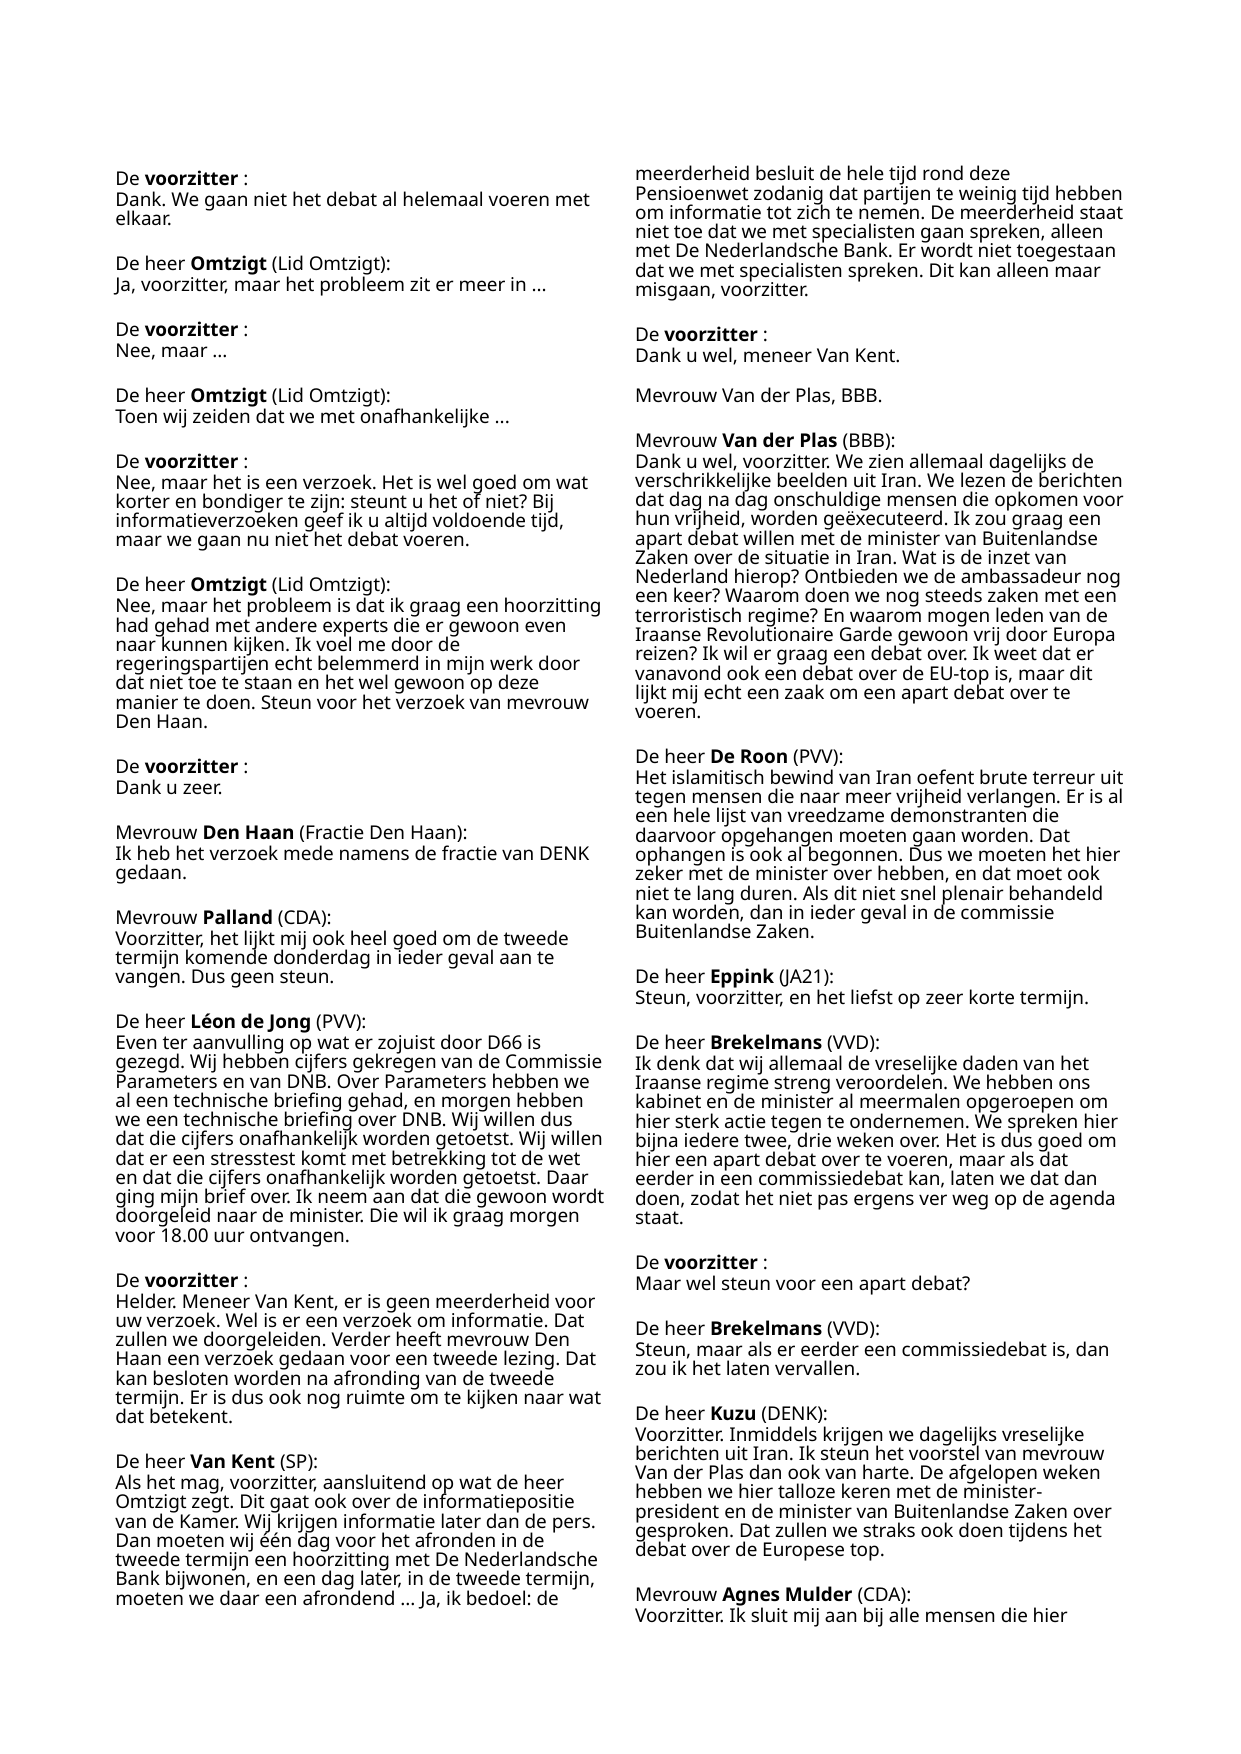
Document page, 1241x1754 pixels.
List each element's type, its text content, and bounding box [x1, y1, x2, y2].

text De heer Brekelmans (VVD): [635, 1029, 1125, 1055]
text De heer Van Kent (SP): [115, 1448, 605, 1474]
text Nee, maar het probleem is dat ik graag een hoorzitting had gehad met andere experts die er gewoon even naar kunnen kijken. Ik voel me door de regeringspartijen echt belemmerd in mijn werk door dat niet toe te staan en het wel gewoon op deze manier te doen. Steun voor het verzoek van mevrouw Den Haan. [115, 597, 605, 732]
text Voorzitter, het lijkt mij ook heel goed om de tweede termijn komende donderdag in ieder geval aan te vangen. Dus geen steun. [115, 930, 605, 987]
text Dank. We gaan niet het debat al helemaal voeren met elkaar. [115, 191, 605, 229]
text De voorzitter : [635, 321, 1125, 347]
text Nee, maar ... [115, 342, 605, 361]
text Ja, voorzitter, maar het probleem zit er meer in ... [115, 276, 605, 295]
text Steun, maar als er eerder een commissiedebat is, dan zou ik het laten vervallen. [635, 1341, 1125, 1379]
text Mevrouw Agnes Mulder (CDA): [635, 1581, 1125, 1607]
text Ik denk dat wij allemaal de vreselijke daden van het Iraanse regime streng veroordelen. We hebben ons kabinet en de minister al meermalen opgeroepen om hier sterk actie tegen te ondernemen. We spreken hier bijna iedere twee, drie weken over. Het is dus goed om hier een apart debat over te voeren, maar als dat eerder in een commissiedebat kan, laten we dat dan doen, zodat het niet pas ergens ver weg op de agenda staat. [635, 1055, 1125, 1228]
text De heer Omtzigt (Lid Omtzigt): [115, 250, 605, 276]
text De voorzitter : [115, 165, 605, 191]
text Dank u wel, voorzitter. We zien allemaal dagelijks de verschrikkelijke beelden uit Iran. We lezen de berichten dat dag na dag onschuldige mensen die opkomen voor hun vrijheid, worden geëxecuteerd. Ik zou graag een apart debat willen met de minister van Buitenlandse Zaken over de situatie in Iran. Wat is de inzet van Nederland hierop? Ontbieden we de ambassadeur nog een keer? Waarom doen we nog steeds zaken met een terroristisch regime? En waarom mogen leden van de Iraanse Revolutionaire Garde gewoon vrij door Europa reizen? Ik wil er graag een debat over. Ik weet dat er vanavond ook een debat over de EU-top is, maar dit lijkt mij echt een zaak om een apart debat over te voeren. [635, 453, 1125, 722]
text Als het mag, voorzitter, aansluitend op wat de heer Omtzigt zegt. Dit gaat ook over de informatiepositie van de Kamer. Wij krijgen informatie later dan de pers. Dan moeten wij één dag voor het afronden in de tweede termijn een hoorzitting met De Nederlandsche Bank bijwonen, en een dag later, in de tweede termijn, moeten we daar een afrondend ... Ja, ik bedoel: de [115, 1474, 605, 1609]
text De heer Kuzu (DENK): [635, 1400, 1125, 1426]
text De voorzitter : [115, 316, 605, 342]
text De heer Léon de Jong (PVV): [115, 1008, 605, 1034]
text Helder. Meneer Van Kent, er is geen meerderheid voor uw verzoek. Wel is er een verzoek om informatie. Dat zullen we doorgeleiden. Verder heeft mevrouw Den Haan een verzoek gedaan voor een tweede lezing. Dat kan besloten worden na afronding van de tweede termijn. Er is dus ook nog ruimte om te kijken naar wat dat betekent. [115, 1293, 605, 1427]
text De voorzitter : [115, 1267, 605, 1293]
text Voorzitter. Inmiddels krijgen we dagelijks vreselijke berichten uit Iran. Ik steun het voorstel van mevrouw Van der Plas dan ook van harte. De afgelopen weken hebben we hier talloze keren met de minister-president en de minister van Buitenlandse Zaken over gesproken. Dat zullen we straks ook doen tijdens het debat over de Europese top. [635, 1426, 1125, 1561]
text De heer Omtzigt (Lid Omtzigt): [115, 382, 605, 408]
text Mevrouw Palland (CDA): [115, 904, 605, 930]
text Voorzitter. Ik sluit mij aan bij alle mensen die hier [635, 1607, 1125, 1626]
text Mevrouw Van der Plas (BBB): [635, 427, 1125, 453]
text De heer Brekelmans (VVD): [635, 1315, 1125, 1341]
text Mevrouw Van der Plas, BBB. [635, 387, 1125, 406]
text Het islamitisch bewind van Iran oefent brute terreur uit tegen mensen die naar meer vrijheid verlangen. Er is al een hele lijst van vreedzame demonstranten die daarvoor opgehangen moeten gaan worden. Dat ophangen is ook al begonnen. Dus we moeten het hier zeker met de minister over hebben, en dat moet ook niet te lang duren. Als dit niet snel plenair behandeld kan worden, dan in ieder geval in de commissie Buitenlandse Zaken. [635, 769, 1125, 942]
text De heer De Roon (PVV): [635, 743, 1125, 769]
text De heer Omtzigt (Lid Omtzigt): [115, 572, 605, 597]
text Maar wel steun voor een apart debat? [635, 1275, 1125, 1294]
text Mevrouw Den Haan (Fractie Den Haan): [115, 819, 605, 844]
text Ik heb het verzoek mede namens de fractie van DENK gedaan. [115, 844, 605, 883]
text De voorzitter : [115, 448, 605, 474]
text De voorzitter : [635, 1249, 1125, 1275]
text Nee, maar het is een verzoek. Het is wel goed om wat korter en bondiger te zijn: steunt u het of niet? Bij informatieverzoeken geef ik u altijd voldoende tijd, maar we gaan nu niet het debat voeren. [115, 474, 605, 551]
text Dank u zeer. [115, 779, 605, 798]
text Even ter aanvulling op wat er zojuist door D66 is gezegd. Wij hebben cijfers gekregen van de Commissie Parameters en van DNB. Over Parameters hebben we al een technische briefing gehad, en morgen hebben we een technische briefing over DNB. Wij willen dus dat die cijfers onafhankelijk worden getoetst. Wij willen dat er een stresstest komt met betrekking tot de wet en dat die cijfers onafhankelijk worden getoetst. Daar ging mijn brief over. Ik neem aan dat die gewoon wordt doorgeleid naar de minister. Die wil ik graag morgen voor 18.00 uur ontvangen. [115, 1034, 605, 1246]
text meerderheid besluit de hele tijd rond deze Pensioenwet zodanig dat partijen te weinig tijd hebben om informatie tot zich te nemen. De meerderheid staat niet toe dat we met specialisten gaan spreken, alleen met De Nederlandsche Bank. Er wordt niet toegestaan dat we met specialisten spreken. Dit kan alleen maar misgaan, voorzitter. [635, 165, 1125, 300]
text De voorzitter : [115, 753, 605, 779]
text Steun, voorzitter, en het liefst op zeer korte termijn. [635, 989, 1125, 1008]
text Toen wij zeiden dat we met onafhankelijke ... [115, 408, 605, 427]
text De heer Eppink (JA21): [635, 963, 1125, 989]
text Dank u wel, meneer Van Kent. [635, 347, 1125, 366]
